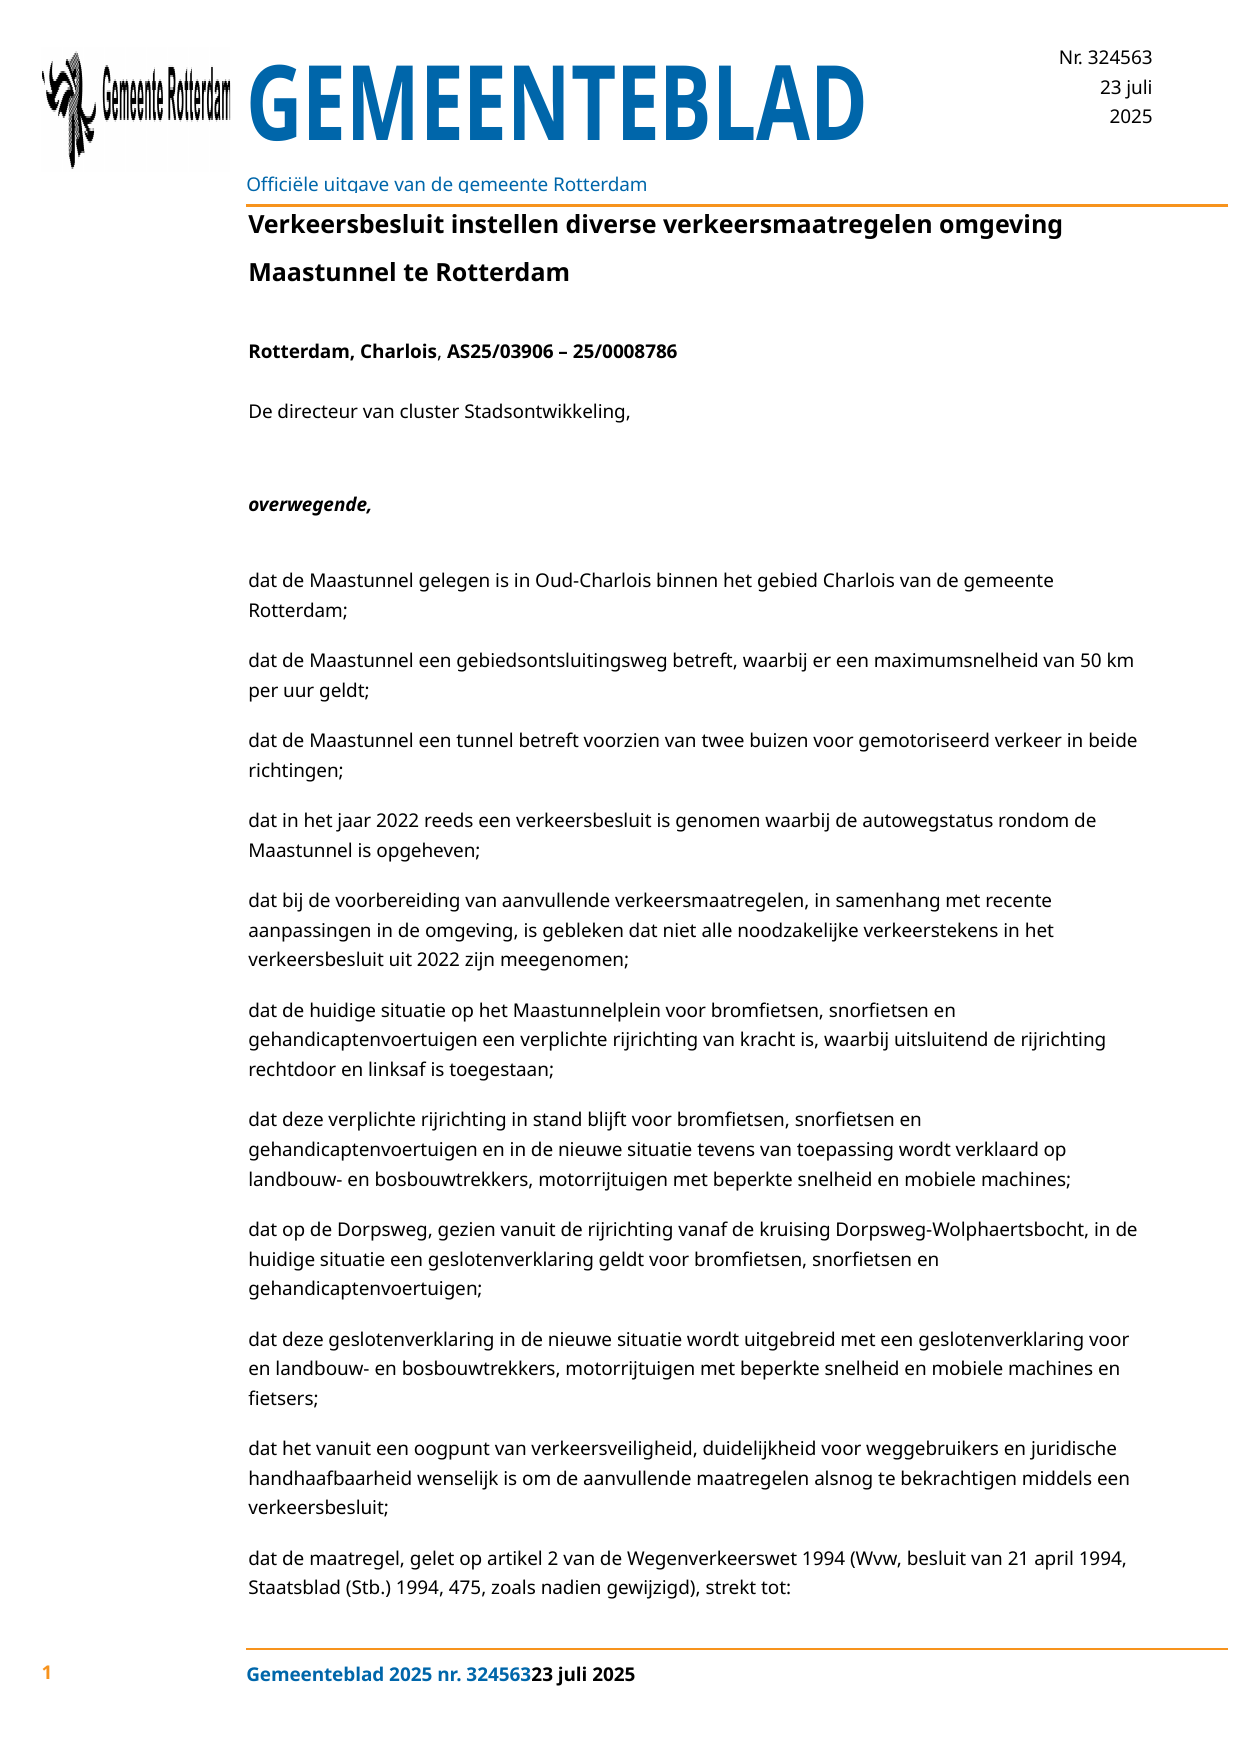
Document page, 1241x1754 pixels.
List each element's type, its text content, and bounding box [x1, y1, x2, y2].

text Rotterdam, Charlois, AS25/03906 – 25/0008786 [248, 339, 1152, 364]
text dat de Maastunnel een gebiedsontsluitingsweg betreft, waarbij er een maximumsnelheid van 50 km per uur geldt; [248, 647, 1152, 703]
text Verkeersbesluit instellen diverse verkeersmaatregelen omgeving Maastunnel te Rotterdam [248, 207, 1152, 288]
text dat bij de voorbereiding van aanvullende verkeersmaatregelen, in samenhang met recente aanpassingen in de omgeving, is gebleken dat niet alle noodzakelijke verkeerstekens in het verkeersbesluit uit 2022 zijn meegenomen; [248, 887, 1152, 972]
text dat deze geslotenverklaring in de nieuwe situatie wordt uitgebreid met een geslotenverklaring voor en landbouw- en bosbouwtrekkers, motorrijtuigen met beperkte snelheid en mobiele machines en fietsers; [248, 1326, 1152, 1411]
text dat het vanuit een oogpunt van verkeersveiligheid, duidelijkheid voor weggebruikers en juridische handhaafbaarheid wenselijk is om de aanvullende maatregelen alsnog te bekrachtigen middels een verkeersbesluit; [248, 1435, 1152, 1520]
text dat in het jaar 2022 reeds een verkeersbesluit is genomen waarbij de autowegstatus rondom de Maastunnel is opgeheven; [248, 807, 1152, 863]
text dat deze verplichte rijrichting in stand blijft voor bromfietsen, snorfietsen en gehandicaptenvoertuigen en in de nieuwe situatie tevens van toepassing wordt verklaard op landbouw- en bosbouwtrekkers, motorrijtuigen met beperkte snelheid en mobiele machines; [248, 1107, 1152, 1192]
text overwegende, [248, 491, 1152, 517]
text De directeur van cluster Stadsontwikkeling, [248, 398, 1152, 423]
picture [41, 47, 231, 172]
text dat de Maastunnel een tunnel betreft voorzien van twee buizen voor gemotoriseerd verkeer in beide richtingen; [248, 727, 1152, 783]
text dat op de Dorpsweg, gezien vanuit de rijrichting vanaf de kruising Dorpsweg-Wolphaertsbocht, in de huidige situatie een geslotenverklaring geldt voor bromfietsen, snorfietsen en gehandicaptenvoertuigen; [248, 1216, 1152, 1301]
text dat de huidige situatie op het Maastunnelplein voor bromfietsen, snorfietsen en gehandicaptenvoertuigen een verplichte rijrichting van kracht is, waarbij uitsluitend de rijrichting rechtdoor en linksaf is toegestaan; [248, 997, 1152, 1082]
text dat de maatregel, gelet op artikel 2 van de Wegenverkeerswet 1994 (Wvw, besluit van 21 april 1994, Staatsblad (Stb.) 1994, 475, zoals nadien gewijzigd), strekt tot: [248, 1545, 1152, 1600]
text dat de Maastunnel gelegen is in Oud-Charlois binnen het gebied Charlois van de gemeente Rotterdam; [248, 567, 1152, 623]
